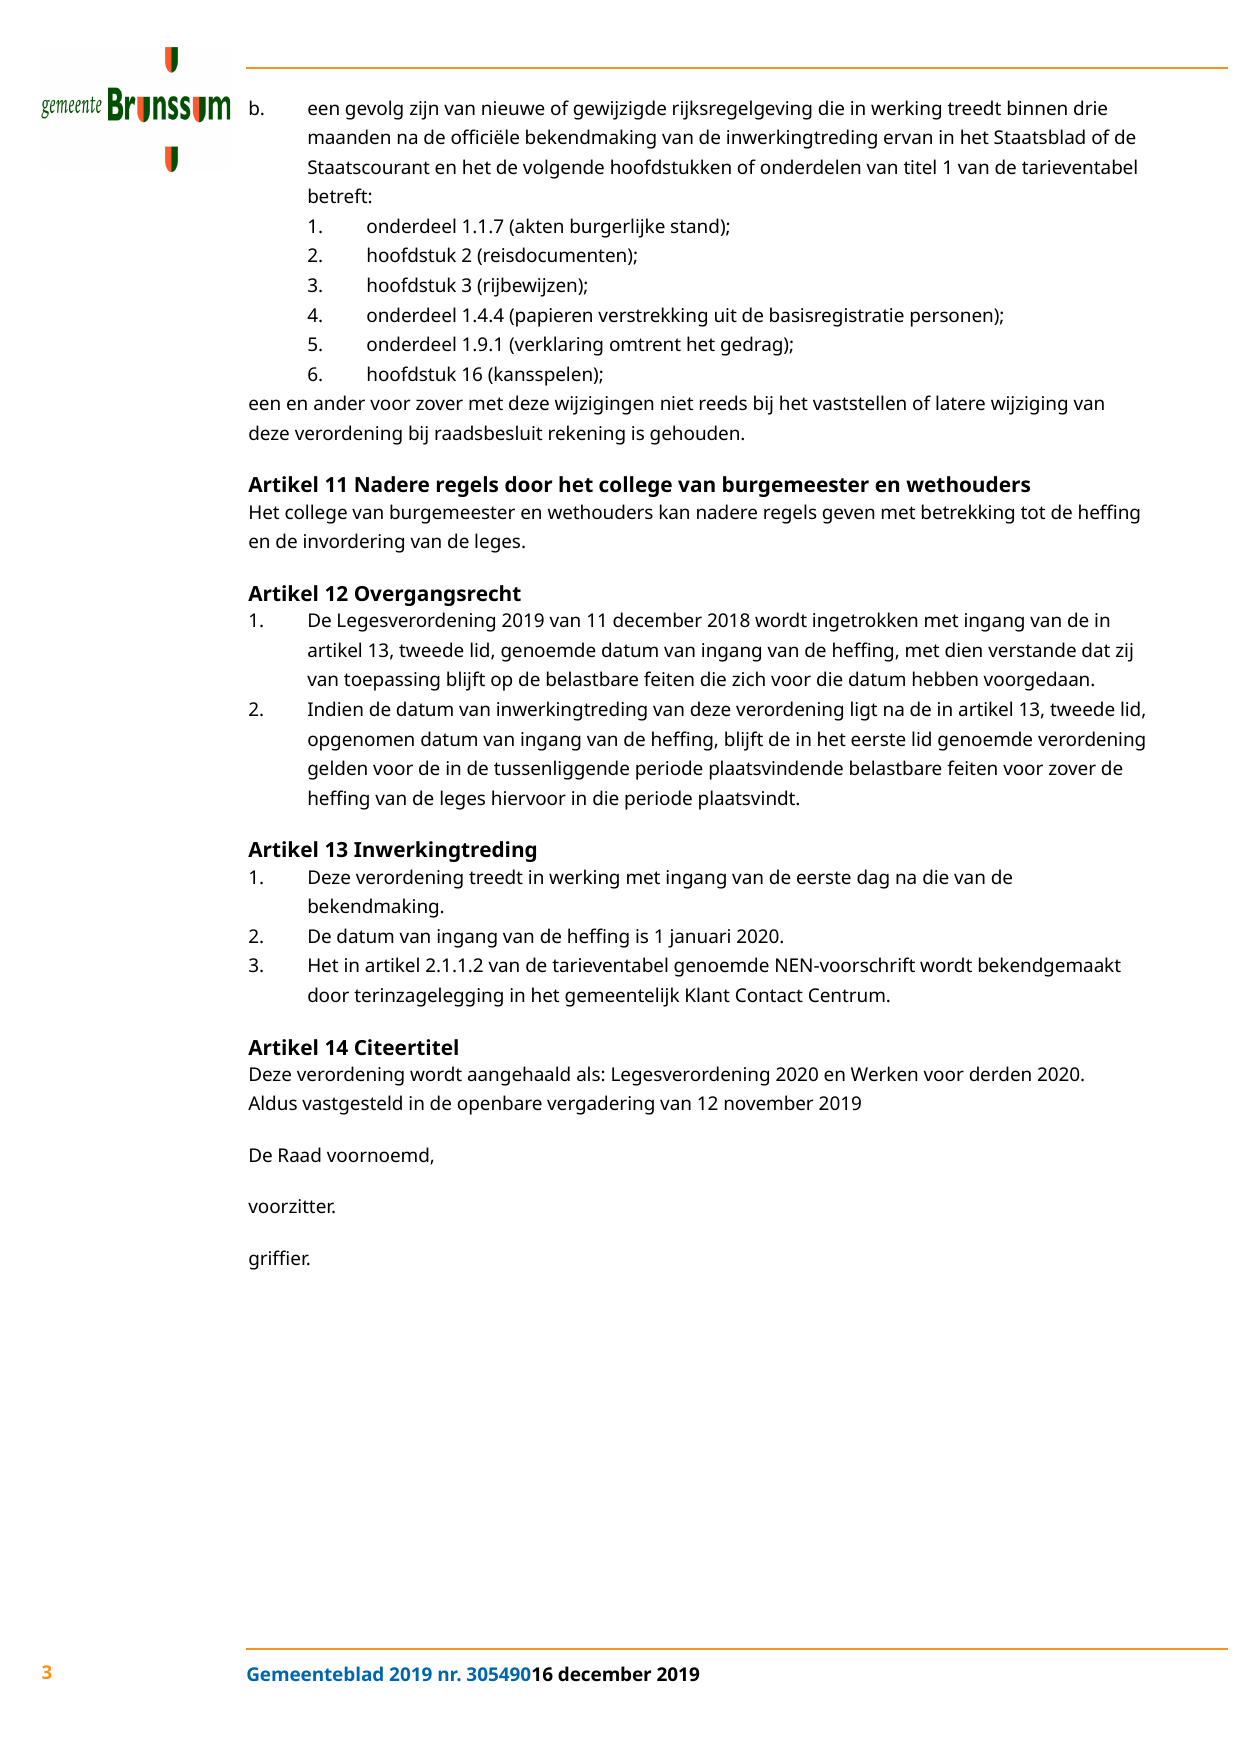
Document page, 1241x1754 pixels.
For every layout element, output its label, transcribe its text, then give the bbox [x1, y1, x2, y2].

text griffier. [248, 1245, 1152, 1271]
text Aldus vastgesteld in de openbare vergadering van 12 november 2019 [248, 1091, 1152, 1116]
list De Legesverordening 2019 van 11 december 2018 wordt ingetrokken met ingang van de in artikel 13, tweede lid, genoemde datum van ingang van de heffing, met dien verstande dat zij van toepassing blijft op de belastbare feiten die zich voor die datum hebben voorgedaan. [248, 607, 1152, 692]
text Het college van burgemeester en wethouders kan nadere regels geven met betrekking tot de heffing en de invordering van de leges. [248, 499, 1152, 554]
text een en ander voor zover met deze wijzigingen niet reeds bij het vaststellen of latere wijziging van deze verordening bij raadsbesluit rekening is gehouden. [248, 391, 1152, 446]
list hoofdstuk 3 (rijbewijzen); [307, 272, 1152, 298]
text Artikel 12 Overgangsrecht [248, 579, 1152, 607]
list De datum van ingang van de heffing is 1 januari 2020. [248, 923, 1152, 949]
list onderdeel 1.9.1 (verklaring omtrent het gedrag); [307, 331, 1152, 357]
list Indien de datum van inwerkingtreding van deze verordening ligt na de in artikel 13, tweede lid, opgenomen datum van ingang van de heffing, blijft de in het eerste lid genoemde verordening gelden voor de in de tussenliggende periode plaatsvindende belastbare feiten voor zover de heffing van de leges hiervoor in die periode plaatsvindt. [248, 696, 1152, 811]
list hoofdstuk 16 (kansspelen); [307, 361, 1152, 387]
picture [41, 47, 231, 172]
list onderdeel 1.1.7 (akten burgerlijke stand); [307, 213, 1152, 239]
text De Raad voornoemd, [248, 1142, 1152, 1168]
list onderdeel 1.4.4 (papieren verstrekking uit de basisregistratie personen); [307, 302, 1152, 328]
text Artikel 13 Inwerkingtreding [248, 835, 1152, 864]
text Artikel 14 Citeertitel [248, 1033, 1152, 1061]
list Deze verordening treedt in werking met ingang van de eerste dag na die van de bekendmaking. [248, 864, 1152, 919]
list hoofdstuk 2 (reisdocumenten); [307, 243, 1152, 268]
list Het in artikel 2.1.1.2 van de tarieventabel genoemde NEN-voorschrift wordt bekendgemaakt door terinzagelegging in het gemeentelijk Klant Contact Centrum. [248, 953, 1152, 1008]
text Deze verordening wordt aangehaald als: Legesverordening 2020 en Werken voor derden 2020. [248, 1061, 1152, 1087]
list een gevolg zijn van nieuwe of gewijzigde rijksregelgeving die in werking treedt binnen drie maanden na de officiële bekendmaking van de inwerkingtreding ervan in het Staatsblad of de Staatscourant en het de volgende hoofdstukken of onderdelen van titel 1 van de tarieventabel betreft: [248, 95, 1152, 209]
text voorzitter. [248, 1193, 1152, 1219]
text Artikel 11 Nadere regels door het college van burgemeester en wethouders [248, 471, 1152, 499]
